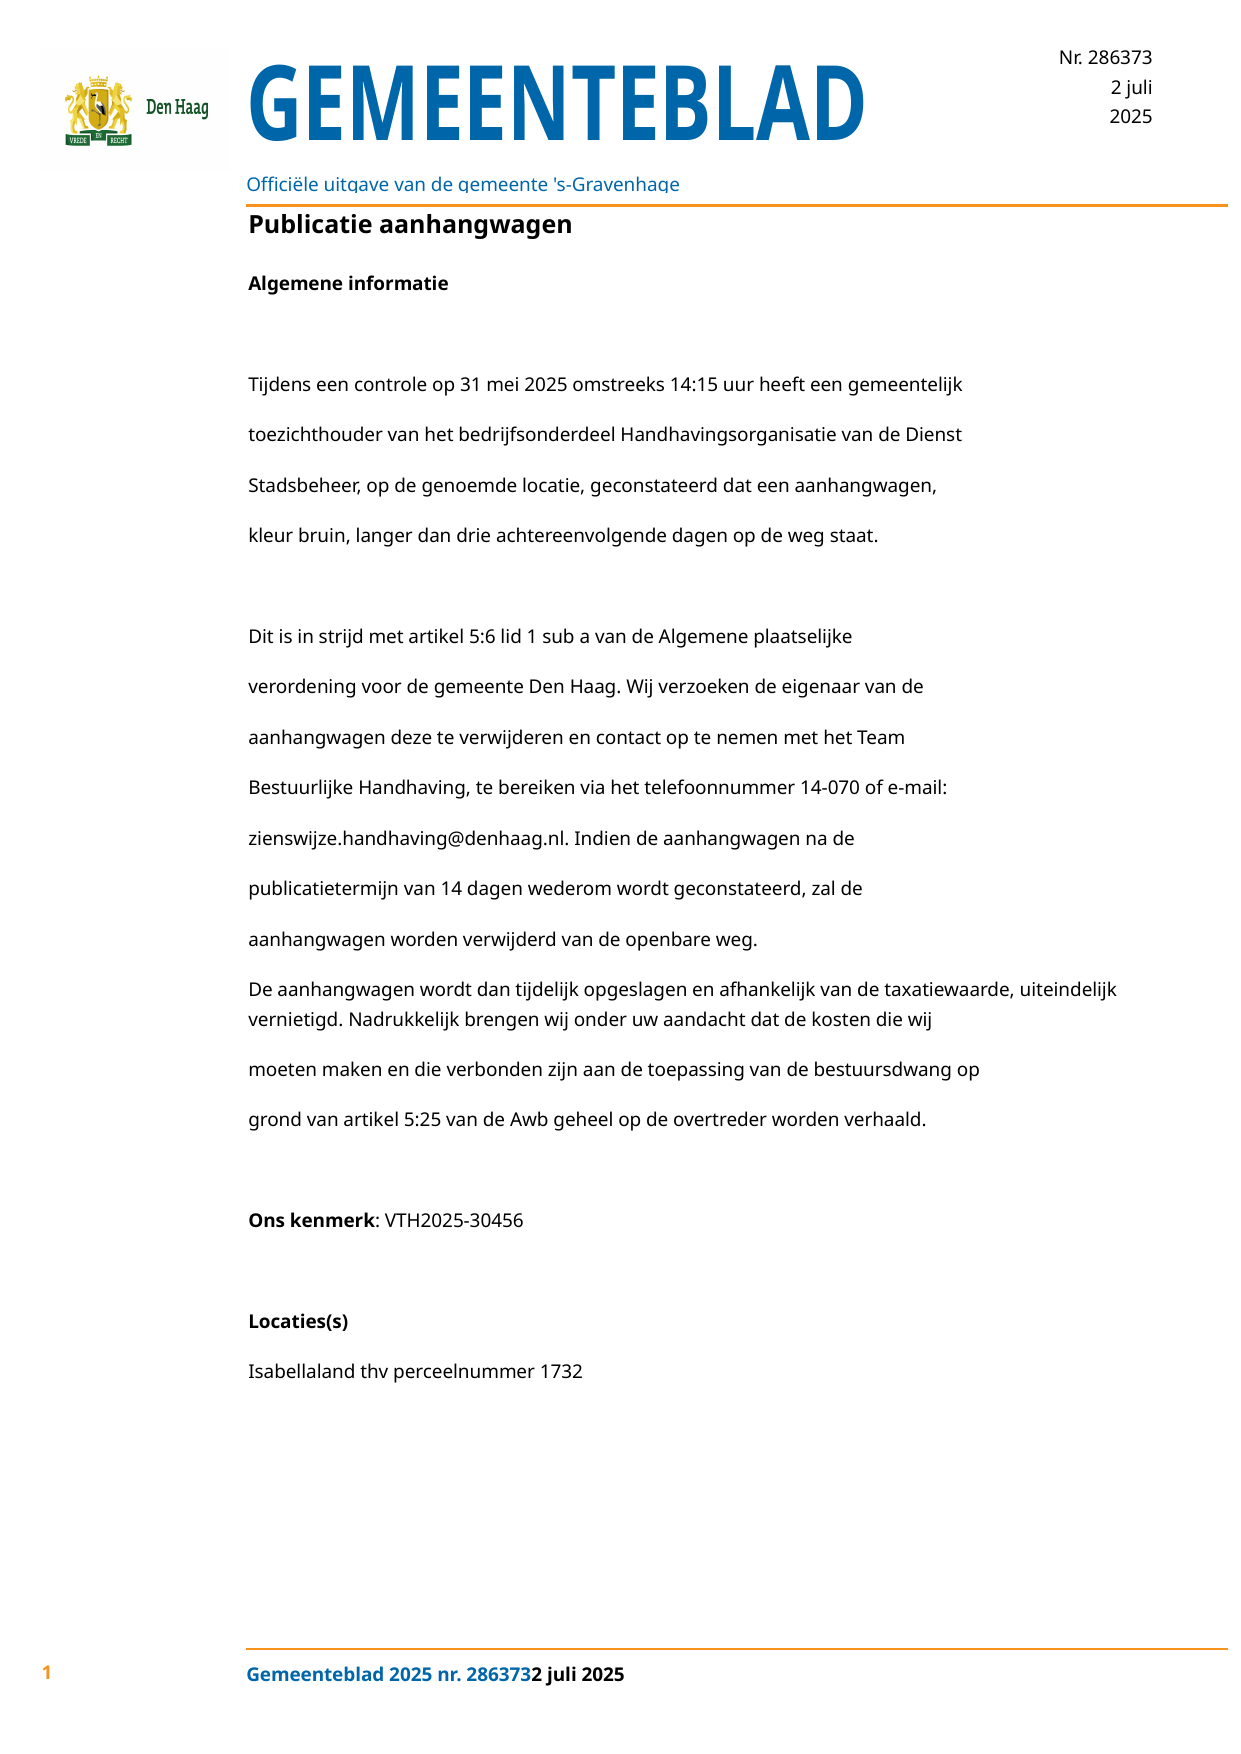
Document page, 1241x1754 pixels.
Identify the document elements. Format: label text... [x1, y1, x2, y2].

text Tijdens een controle op 31 mei 2025 omstreeks 14:15 uur heeft een gemeentelijk [248, 371, 1152, 397]
text moeten maken en die verbonden zijn aan de toepassing van de bestuursdwang op [248, 1056, 1152, 1082]
text Publicatie aanhangwagen [248, 207, 1152, 241]
text Stadsbeheer, op de genoemde locatie, geconstateerd dat een aanhangwagen, [248, 472, 1152, 498]
text Dit is in strijd met artikel 5:6 lid 1 sub a van de Algemene plaatselijke [248, 623, 1152, 649]
text De aanhangwagen wordt dan tijdelijk opgeslagen en afhankelijk van de taxatiewaarde, uiteindelijk vernietigd. Nadrukkelijk brengen wij onder uw aandacht dat de kosten die wij [248, 976, 1152, 1031]
text aanhangwagen worden verwijderd van de openbare weg. [248, 926, 1152, 951]
text Isabellaland thv perceelnummer 1732 [248, 1359, 1152, 1384]
text Algemene informatie [248, 270, 1152, 296]
picture [41, 47, 231, 172]
text publicatietermijn van 14 dagen wederom wordt geconstateerd, zal de [248, 875, 1152, 901]
text Bestuurlijke Handhaving, te bereiken via het telefoonnummer 14-070 of e-mail: [248, 774, 1152, 800]
text Locaties(s) [248, 1308, 1152, 1334]
text zienswijze.handhaving@denhaag.nl. Indien de aanhangwagen na de [248, 825, 1152, 851]
text aanhangwagen deze te verwijderen en contact op te nemen met het Team [248, 724, 1152, 750]
text toezichthouder van het bedrijfsonderdeel Handhavingsorganisatie van de Dienst [248, 422, 1152, 447]
text grond van artikel 5:25 van de Awb geheel op de overtreder worden verhaald. [248, 1107, 1152, 1132]
text Ons kenmerk: VTH2025-30456 [248, 1207, 1152, 1233]
text verordening voor de gemeente Den Haag. Wij verzoeken de eigenaar van de [248, 674, 1152, 699]
text kleur bruin, langer dan drie achtereenvolgende dagen op de weg staat. [248, 522, 1152, 548]
